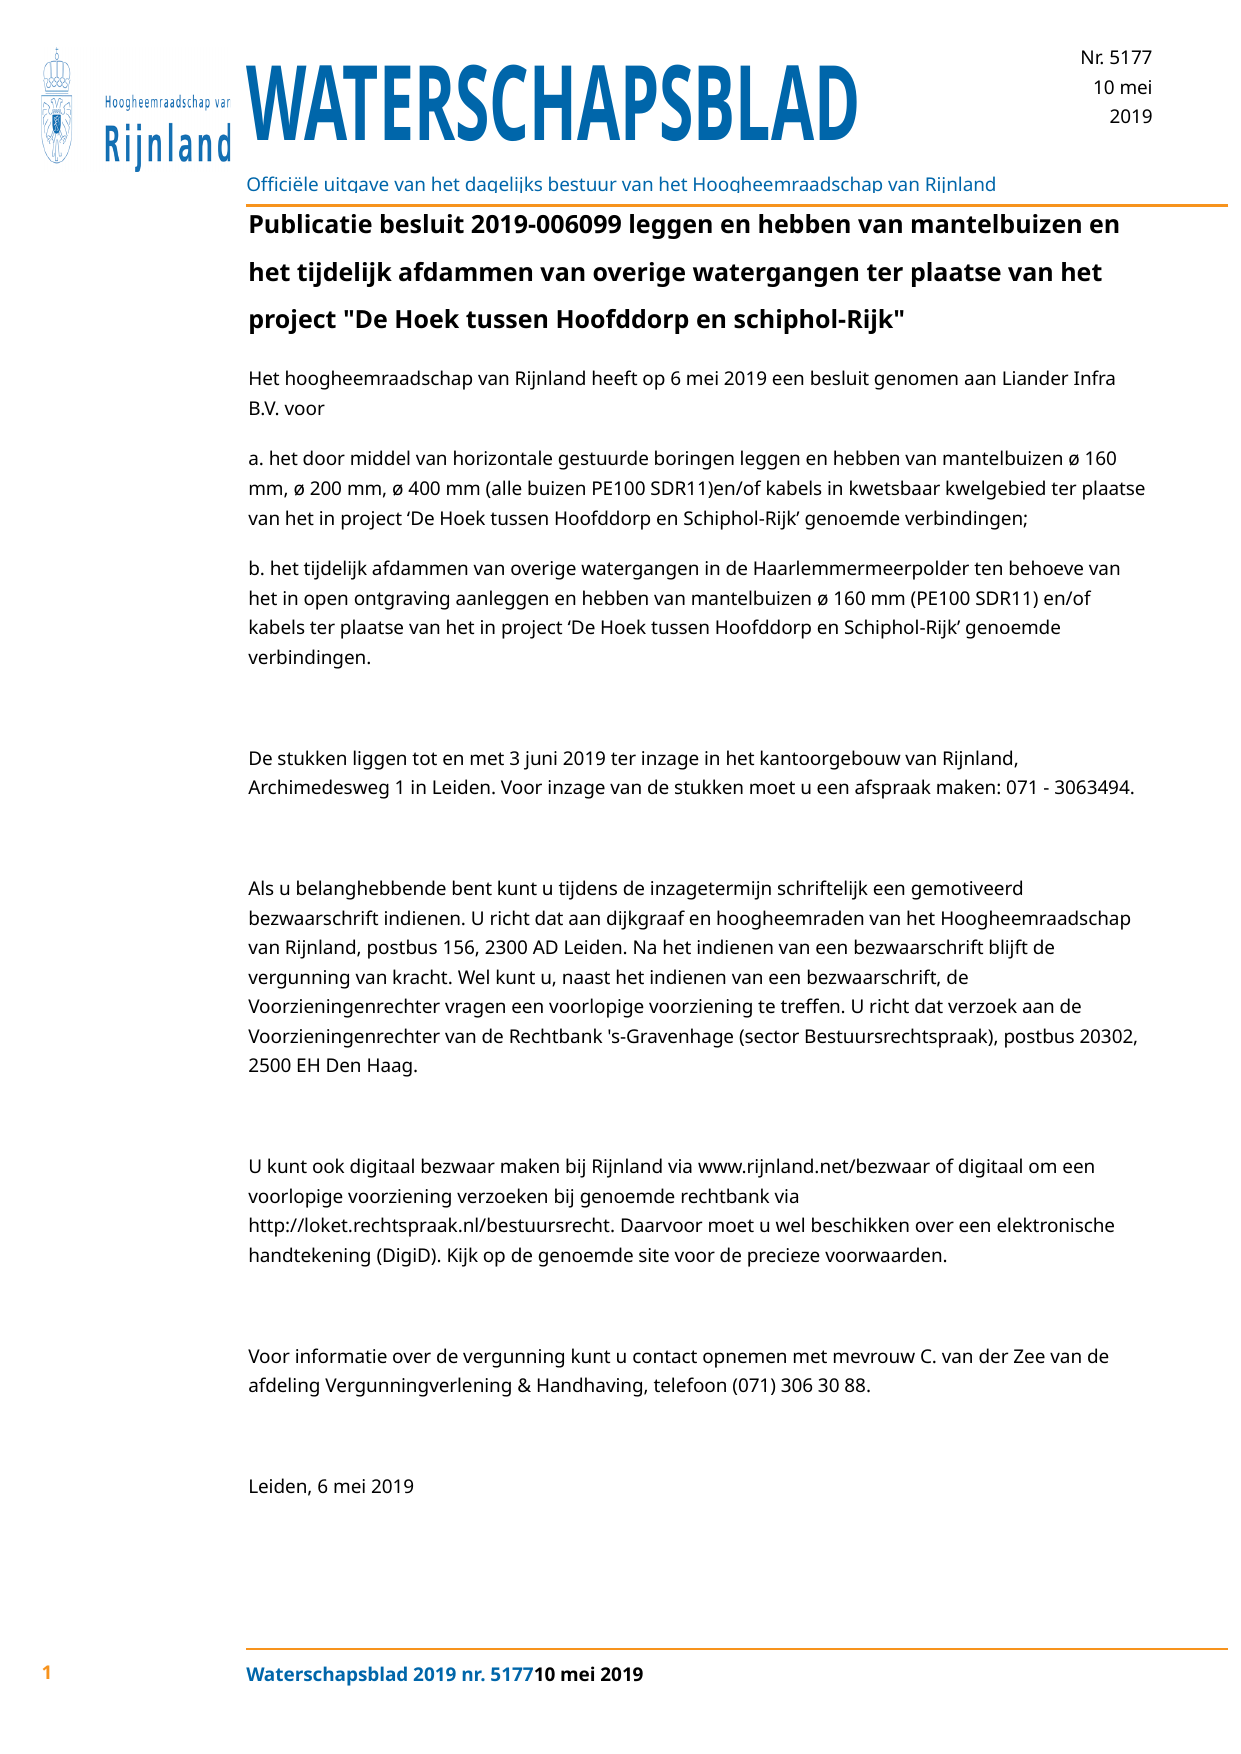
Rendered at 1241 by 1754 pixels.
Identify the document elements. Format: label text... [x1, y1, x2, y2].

picture [41, 47, 231, 172]
text a. het door middel van horizontale gestuurde boringen leggen en hebben van mantelbuizen ø 160 mm, ø 200 mm, ø 400 mm (alle buizen PE100 SDR11)en/of kabels in kwetsbaar kwelgebied ter plaatse van het in project ‘De Hoek tussen Hoofddorp en Schiphol-Rijk’ genoemde verbindingen; [248, 446, 1152, 530]
text Het hoogheemraadschap van Rijnland heeft op 6 mei 2019 een besluit genomen aan Liander Infra B.V. voor [248, 366, 1152, 421]
text Publicatie besluit 2019-006099 leggen en hebben van mantelbuizen en het tijdelijk afdammen van overige watergangen ter plaatse van het project "De Hoek tussen Hoofddorp en schiphol-Rijk" [248, 207, 1152, 336]
text Voor informatie over de vergunning kunt u contact opnemen met mevrouw C. van der Zee van de afdeling Vergunningverlening & Handhaving, telefoon (071) 306 30 88. [248, 1343, 1152, 1398]
text b. het tijdelijk afdammen van overige watergangen in de Haarlemmermeerpolder ten behoeve van het in open ontgraving aanleggen en hebben van mantelbuizen ø 160 mm (PE100 SDR11) en/of kabels ter plaatse van het in project ‘De Hoek tussen Hoofddorp en Schiphol-Rijk’ genoemde verbindingen. [248, 555, 1152, 669]
text De stukken liggen tot en met 3 juni 2019 ter inzage in het kantoorgebouw van Rijnland, Archimedesweg 1 in Leiden. Voor inzage van de stukken moet u een afspraak maken: 071 - 3063494. [248, 745, 1152, 800]
text Leiden, 6 mei 2019 [248, 1473, 1152, 1499]
text Als u belanghebbende bent kunt u tijdens de inzagetermijn schriftelijk een gemotiveerd bezwaarschrift indienen. U richt dat aan dijkgraaf en hoogheemraden van het Hoogheemraadschap van Rijnland, postbus 156, 2300 AD Leiden. Na het indienen van een bezwaarschrift blijft de vergunning van kracht. Wel kunt u, naast het indienen van een bezwaarschrift, de Voorzieningenrechter vragen een voorlopige voorziening te treffen. U richt dat verzoek aan de Voorzieningenrechter van de Rechtbank 's-Gravenhage (sector Bestuursrechtspraak), postbus 20302, 2500 EH Den Haag. [248, 875, 1152, 1078]
text U kunt ook digitaal bezwaar maken bij Rijnland via www.rijnland.net/bezwaar of digitaal om een voorlopige voorziening verzoeken bij genoemde rechtbank via http://loket.rechtspraak.nl/bestuursrecht. Daarvoor moet u wel beschikken over een elektronische handtekening (DigiD). Kijk op de genoemde site voor de precieze voorwaarden. [248, 1153, 1152, 1268]
